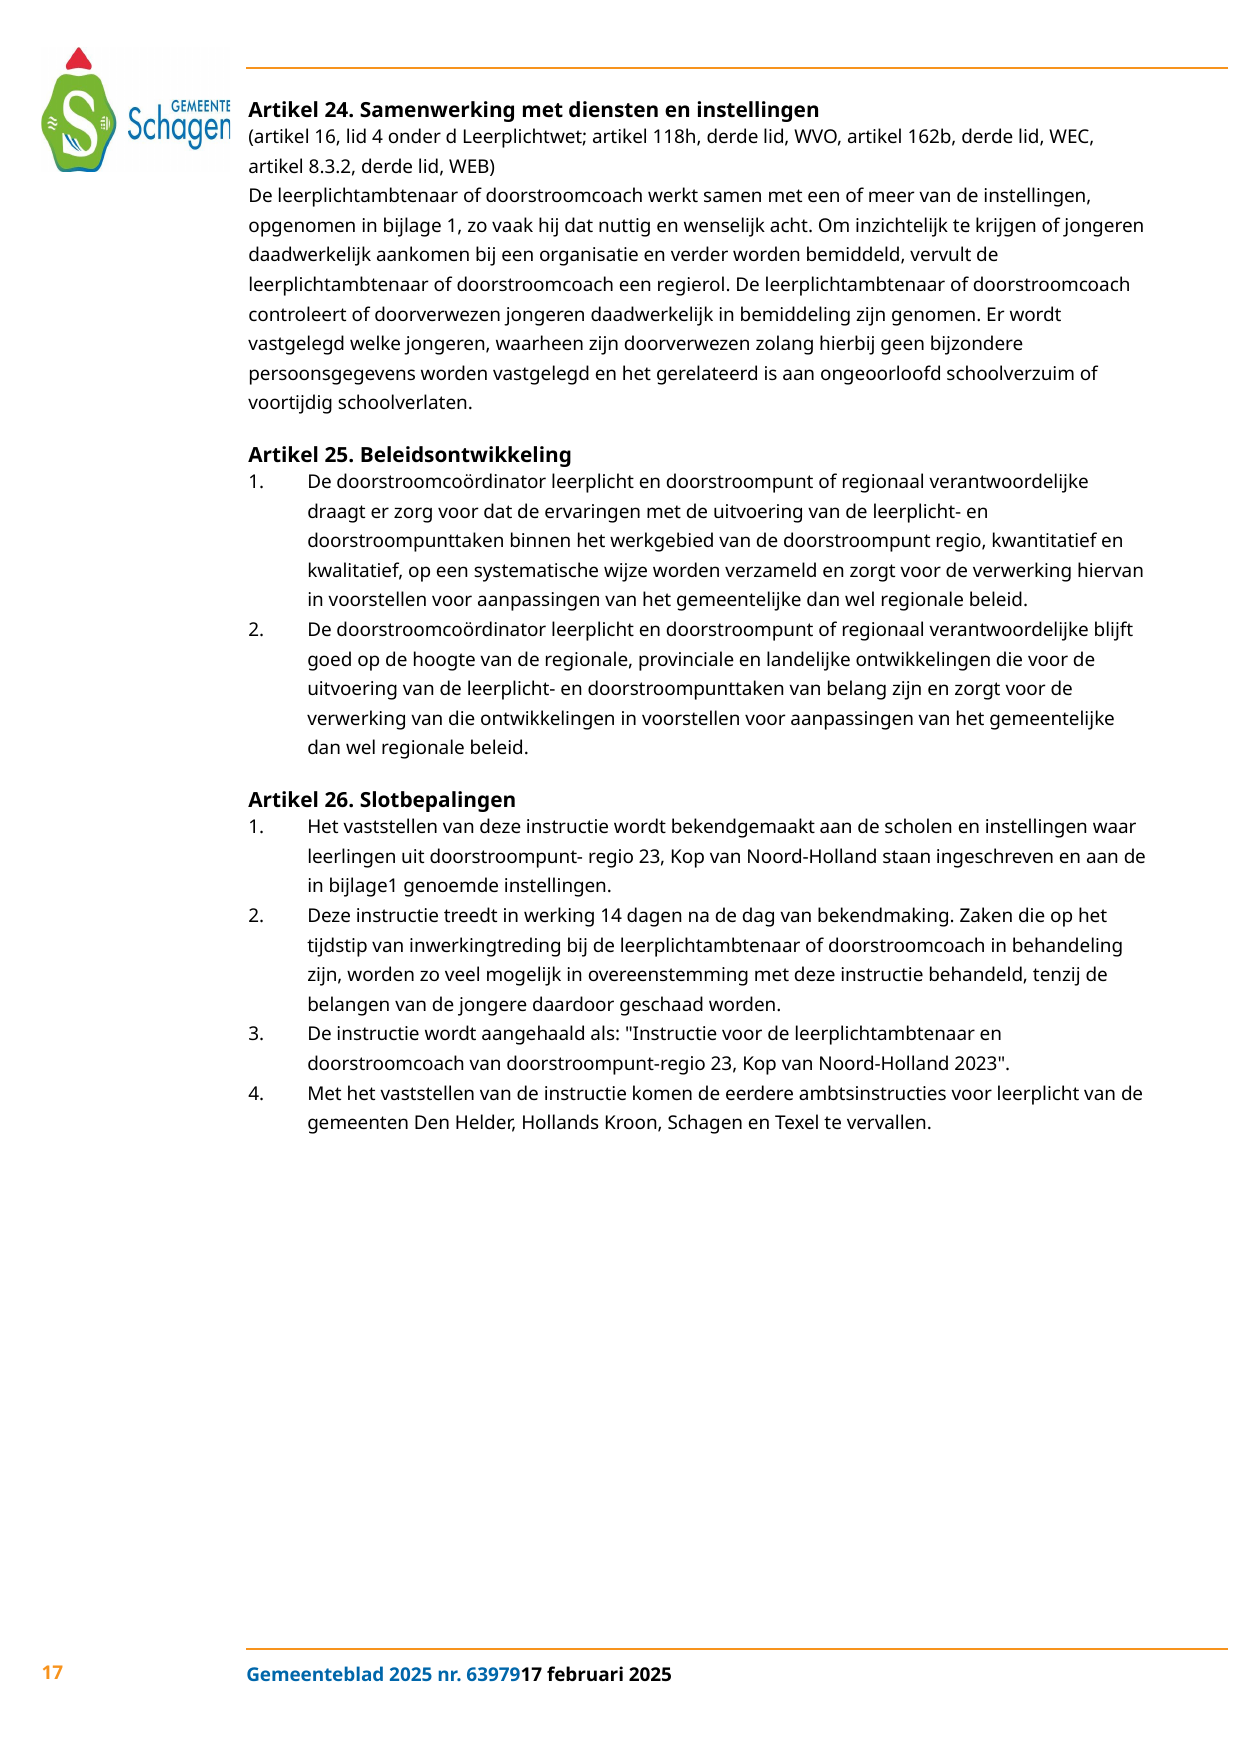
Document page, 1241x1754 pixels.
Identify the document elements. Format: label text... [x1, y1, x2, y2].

text (artikel 16, lid 4 onder d Leerplichtwet; artikel 118h, derde lid, WVO, artikel 162b, derde lid, WEC, artikel 8.3.2, derde lid, WEB) [248, 123, 1152, 178]
list De doorstroomcoördinator leerplicht en doorstroompunt of regionaal verantwoordelijke blijft goed op de hoogte van de regionale, provinciale en landelijke ontwikkelingen die voor de uitvoering van de leerplicht- en doorstroompunttaken van belang zijn en zorgt voor de verwerking van die ontwikkelingen in voorstellen voor aanpassingen van het gemeentelijke dan wel regionale beleid. [248, 616, 1152, 760]
text Artikel 25. Beleidsontwikkeling [248, 440, 1152, 468]
list Het vaststellen van deze instructie wordt bekendgemaakt aan de scholen en instellingen waar leerlingen uit doorstroompunt- regio 23, Kop van Noord-Holland staan ingeschreven en aan de in bijlage1 genoemde instellingen. [248, 813, 1152, 898]
text Artikel 26. Slotbepalingen [248, 785, 1152, 813]
list De instructie wordt aangehaald als: "Instructie voor de leerplichtambtenaar en doorstroomcoach van doorstroompunt-regio 23, Kop van Noord-Holland 2023". [248, 1021, 1152, 1076]
list De doorstroomcoördinator leerplicht en doorstroompunt of regionaal verantwoordelijke draagt er zorg voor dat de ervaringen met de uitvoering van de leerplicht- en doorstroompunttaken binnen het werkgebied van de doorstroompunt regio, kwantitatief en kwalitatief, op een systematische wijze worden verzameld en zorgt voor de verwerking hiervan in voorstellen voor aanpassingen van het gemeentelijke dan wel regionale beleid. [248, 468, 1152, 612]
picture [41, 47, 231, 172]
text De leerplichtambtenaar of doorstroomcoach werkt samen met een of meer van de instellingen, opgenomen in bijlage 1, zo vaak hij dat nuttig en wenselijk acht. Om inzichtelijk te krijgen of jongeren daadwerkelijk aankomen bij een organisatie en verder worden bemiddeld, vervult de leerplichtambtenaar of doorstroomcoach een regierol. De leerplichtambtenaar of doorstroomcoach controleert of doorverwezen jongeren daadwerkelijk in bemiddeling zijn genomen. Er wordt vastgelegd welke jongeren, waarheen zijn doorverwezen zolang hierbij geen bijzondere persoonsgegevens worden vastgelegd en het gerelateerd is aan ongeoorloofd schoolverzuim of voortijdig schoolverlaten. [248, 182, 1152, 415]
list Met het vaststellen van de instructie komen de eerdere ambtsinstructies voor leerplicht van de gemeenten Den Helder, Hollands Kroon, Schagen en Texel te vervallen. [248, 1080, 1152, 1135]
list Deze instructie treedt in werking 14 dagen na de dag van bekendmaking. Zaken die op het tijdstip van inwerkingtreding bij de leerplichtambtenaar of doorstroomcoach in behandeling zijn, worden zo veel mogelijk in overeenstemming met deze instructie behandeld, tenzij de belangen van de jongere daardoor geschaad worden. [248, 902, 1152, 1017]
text Artikel 24. Samenwerking met diensten en instellingen [248, 95, 1152, 123]
